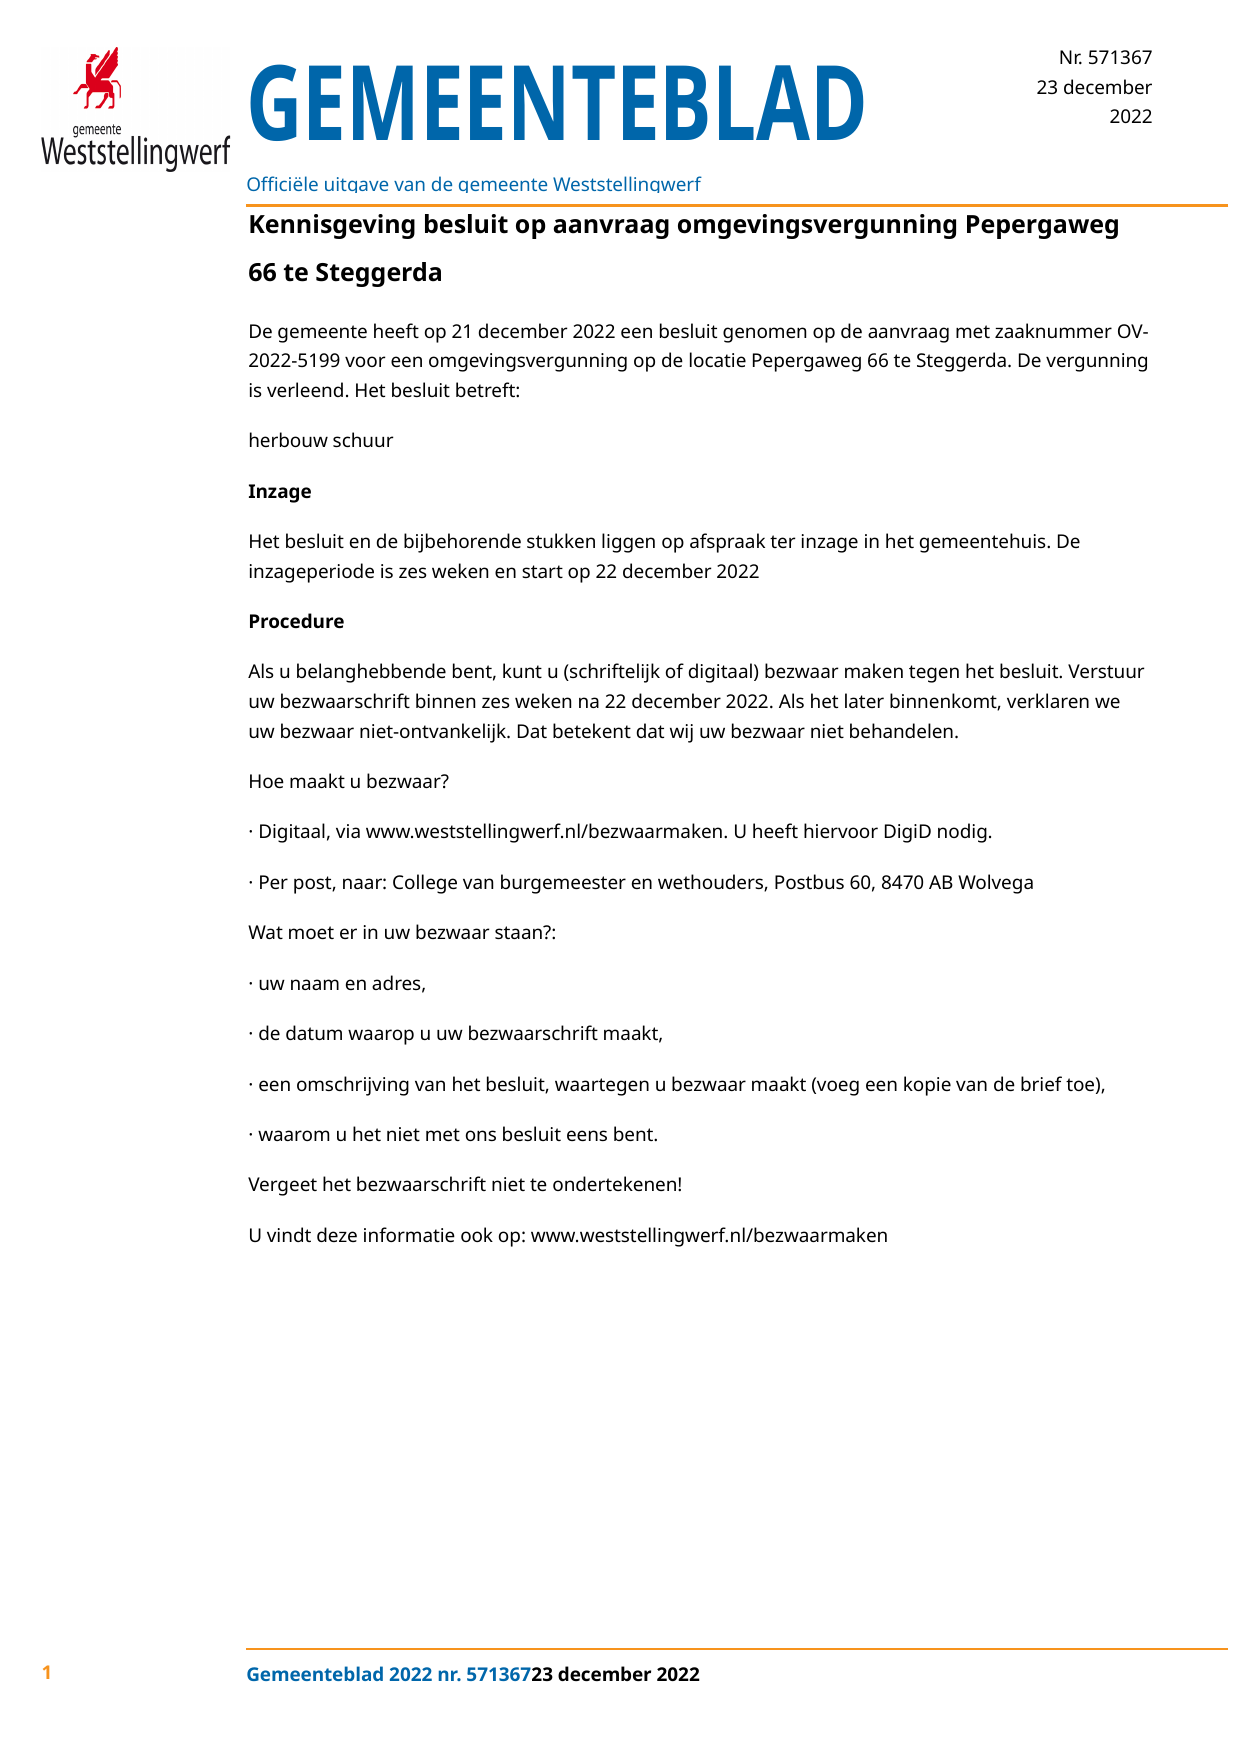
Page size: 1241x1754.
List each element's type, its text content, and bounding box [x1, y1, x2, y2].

text · waarom u het niet met ons besluit eens bent. [248, 1121, 1152, 1147]
text Procedure [248, 608, 1152, 634]
text Vergeet het bezwaarschrift niet te ondertekenen! [248, 1172, 1152, 1197]
text Inzage [248, 478, 1152, 504]
text · een omschrijving van het besluit, waartegen u bezwaar maakt (voeg een kopie van de brief toe), [248, 1071, 1152, 1097]
text Kennisgeving besluit op aanvraag omgevingsvergunning Pepergaweg 66 te Steggerda [248, 207, 1152, 288]
text De gemeente heeft op 21 december 2022 een besluit genomen op de aanvraag met zaaknummer OV-2022-5199 voor een omgevingsvergunning op de locatie Pepergaweg 66 te Steggerda. De vergunning is verleend. Het besluit betreft: [248, 318, 1152, 403]
text U vindt deze informatie ook op: www.weststellingwerf.nl/bezwaarmaken [248, 1222, 1152, 1248]
text Als u belanghebbende bent, kunt u (schriftelijk of digitaal) bezwaar maken tegen het besluit. Verstuur uw bezwaarschrift binnen zes weken na 22 december 2022. Als het later binnenkomt, verklaren we uw bezwaar niet-ontvankelijk. Dat betekent dat wij uw bezwaar niet behandelen. [248, 659, 1152, 744]
text · Per post, naar: College van burgemeester en wethouders, Postbus 60, 8470 AB Wolvega [248, 869, 1152, 895]
text Hoe maakt u bezwaar? [248, 768, 1152, 794]
picture [41, 47, 231, 172]
text herbouw schuur [248, 427, 1152, 453]
text Het besluit en de bijbehorende stukken liggen op afspraak ter inzage in het gemeentehuis. De inzageperiode is zes weken en start op 22 december 2022 [248, 528, 1152, 584]
text · Digitaal, via www.weststellingwerf.nl/bezwaarmaken. U heeft hiervoor DigiD nodig. [248, 819, 1152, 844]
text · uw naam en adres, [248, 970, 1152, 996]
text Wat moet er in uw bezwaar staan?: [248, 919, 1152, 945]
text · de datum waarop u uw bezwaarschrift maakt, [248, 1020, 1152, 1046]
